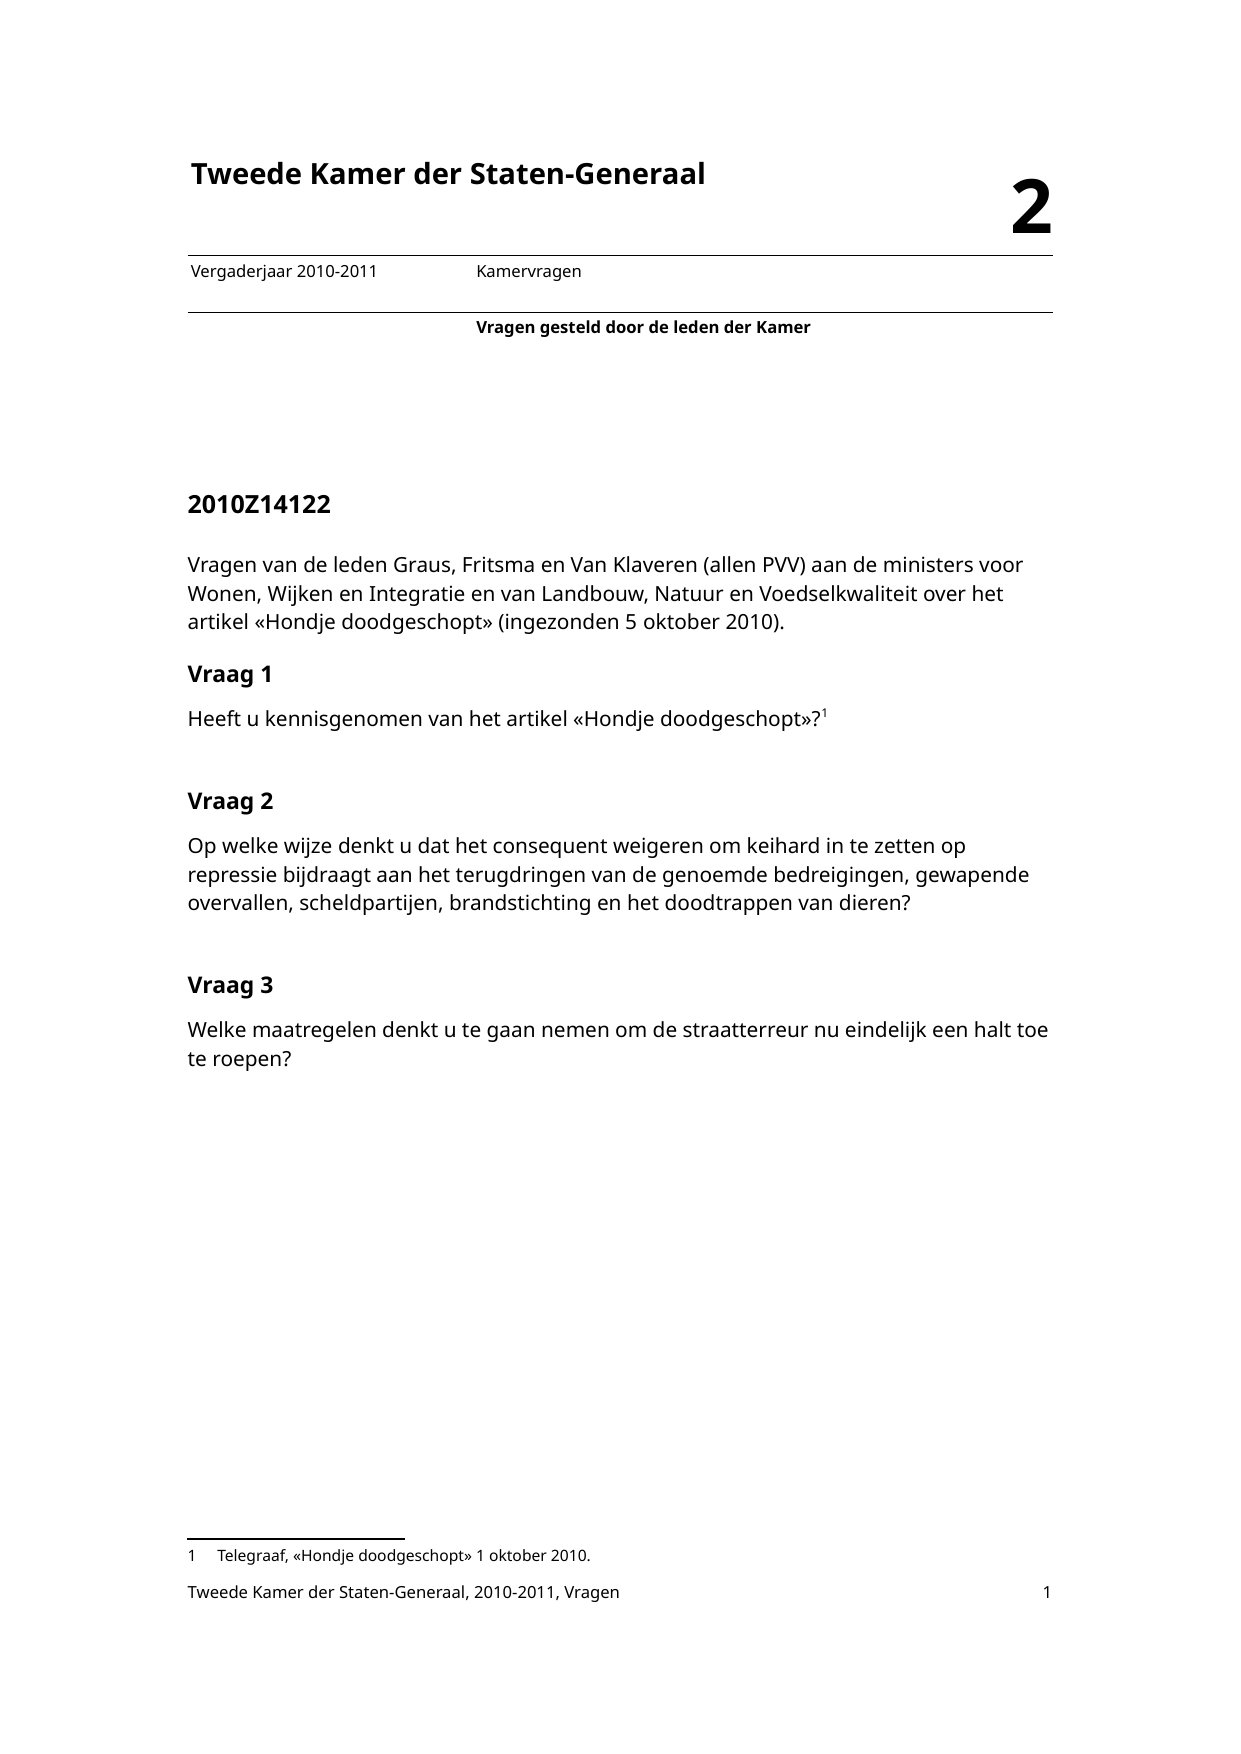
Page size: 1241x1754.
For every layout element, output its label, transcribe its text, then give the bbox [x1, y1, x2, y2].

subtitle Vraag 3 [187, 969, 1053, 1001]
table_cell [188, 313, 473, 339]
table_header Tweede Kamer der Staten-Generaal [188, 150, 879, 255]
text Vragen van de leden Graus, Fritsma en Van Klaveren (allen PVV) aan de ministers voor Wonen, Wijken en Integratie en van Landbouw, Natuur en Voedselkwaliteit over het artikel «Hondje doodgeschopt» (ingezonden 5 oktober 2010). [187, 550, 1053, 636]
text Welke maatregelen denkt u te gaan nemen om de straatterreur nu eindelijk een halt toe te roepen? [187, 1016, 1053, 1072]
table_cell Vergaderjaar 2010-2011 [188, 256, 473, 312]
subtitle Vraag 2 [187, 785, 1053, 817]
text Op welke wijze denkt u dat het consequent weigeren om keihard in te zetten op repressie bijdraagt aan het terugdringen van de genoemde bedreigingen, gewapende overvallen, scheldpartijen, brandstichting en het doodtrappen van dieren? [187, 832, 1053, 917]
text Telegraaf, «Hondje doodgeschopt» 1 oktober 2010. [187, 1538, 1053, 1566]
table_cell Kamervragen [473, 256, 1053, 312]
table_header 2 [880, 150, 1053, 255]
text 2010Z14122 [187, 487, 1053, 521]
text Heeft u kennisgenomen van het artikel «Hondje doodgeschopt»? [187, 704, 1053, 733]
table_cell Vragen gesteld door de leden der Kamer [473, 313, 1053, 339]
subtitle Vraag 1 [187, 658, 1053, 689]
